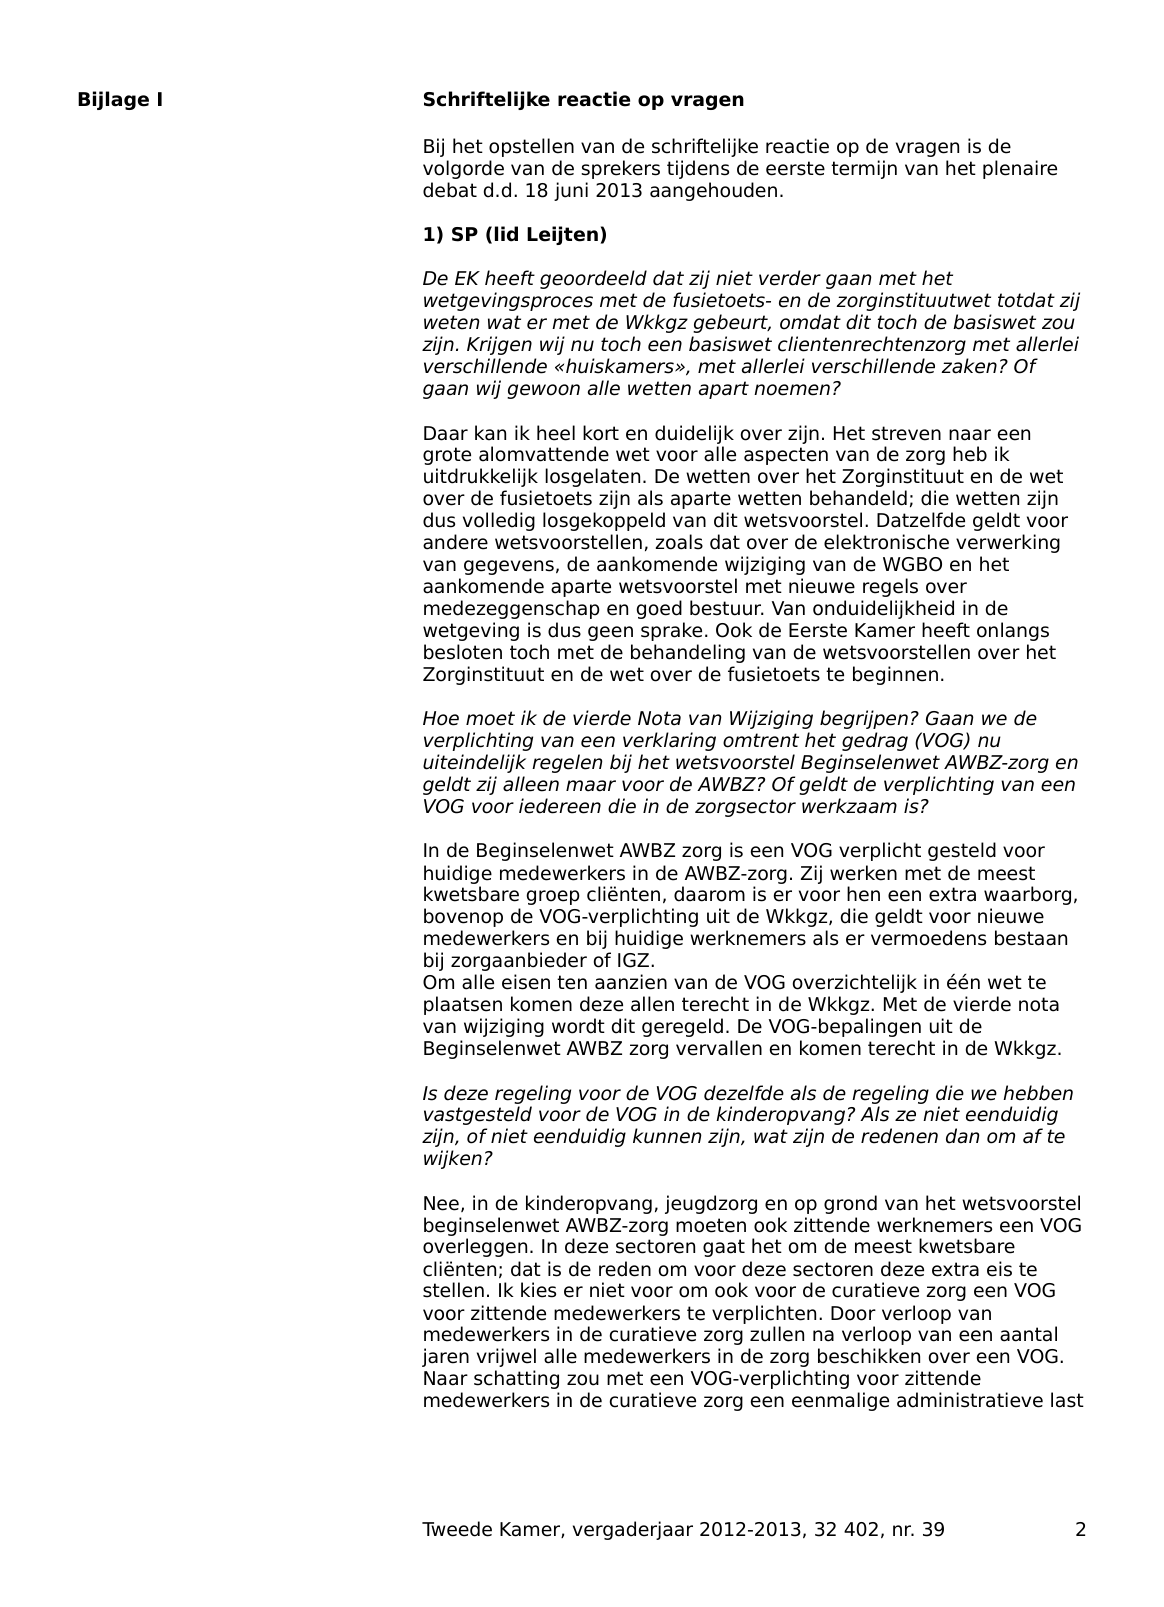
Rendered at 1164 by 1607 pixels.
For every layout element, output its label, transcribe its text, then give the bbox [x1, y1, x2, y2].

text Daar kan ik heel kort en duidelijk over zijn. Het streven naar een grote alomvattende wet voor alle aspecten van de zorg heb ik uitdrukkelijk losgelaten. De wetten over het Zorginstituut en de wet over de fusietoets zijn als aparte wetten behandeld; die wetten zijn dus volledig losgekoppeld van dit wetsvoorstel. Datzelfde geldt voor andere wetsvoorstellen, zoals dat over de elektronische verwerking van gegevens, de aankomende wijziging van de WGBO en het aankomende aparte wetsvoorstel met nieuwe regels over medezeggenschap en goed bestuur. Van onduidelijkheid in de wetgeving is dus geen sprake. Ook de Eerste Kamer heeft onlangs besloten toch met de behandeling van de wetsvoorstellen over het Zorginstituut en de wet over de fusietoets te beginnen. [422, 422, 1087, 686]
text Is deze regeling voor de VOG dezelfde als de regeling die we hebben vastgesteld voor de VOG in de kinderopvang? Als ze niet eenduidig zijn, of niet eenduidig kunnen zijn, wat zijn de redenen dan om af te wijken? [422, 1082, 1087, 1170]
text Om alle eisen ten aanzien van de VOG overzichtelijk in één wet te plaatsen komen deze allen terecht in de Wkkgz. Met de vierde nota van wijziging wordt dit geregeld. De VOG-bepalingen uit de Beginselenwet AWBZ zorg vervallen en komen terecht in de Wkkgz. [422, 972, 1087, 1060]
subtitle 1) SP (lid Leijten) [422, 224, 1087, 246]
text Nee, in de kinderopvang, jeugdzorg en op grond van het wetsvoorstel beginselenwet AWBZ-zorg moeten ook zittende werknemers een VOG overleggen. In deze sectoren gaat het om de meest kwetsbare cliënten; dat is de reden om voor deze sectoren deze extra eis te stellen. Ik kies er niet voor om ook voor de curatieve zorg een VOG voor zittende medewerkers te verplichten. Door verloop van medewerkers in de curatieve zorg zullen na verloop van een aantal jaren vrijwel alle medewerkers in de zorg beschikken over een VOG. Naar schatting zou met een VOG-verplichting voor zittende medewerkers in de curatieve zorg een eenmalige administratieve last [422, 1192, 1087, 1412]
text De EK heeft geoordeeld dat zij niet verder gaan met het wetgevingsproces met de fusietoets- en de zorginstituutwet totdat zij weten wat er met de Wkkgz gebeurt, omdat dit toch de basiswet zou zijn. Krijgen wij nu toch een basiswet clientenrechtenzorg met allerlei verschillende «huiskamers», met allerlei verschillende zaken? Of gaan wij gewoon alle wetten apart noemen? [422, 268, 1087, 400]
text In de Beginselenwet AWBZ zorg is een VOG verplicht gesteld voor huidige medewerkers in de AWBZ-zorg. Zij werken met de meest kwetsbare groep cliënten, daarom is er voor hen een extra waarborg, bovenop de VOG-verplichting uit de Wkkgz, die geldt voor nieuwe medewerkers en bij huidige werknemers als er vermoedens bestaan bij zorgaanbieder of IGZ. [422, 840, 1087, 972]
text Hoe moet ik de vierde Nota van Wijziging begrijpen? Gaan we de verplichting van een verklaring omtrent het gedrag (VOG) nu uiteindelijk regelen bij het wetsvoorstel Beginselenwet AWBZ-zorg en geldt zij alleen maar voor de AWBZ? Of geldt de verplichting van een VOG voor iedereen die in de zorgsector werkzaam is? [422, 708, 1087, 818]
text Bij het opstellen van de schriftelijke reactie op de vragen is de volgorde van de sprekers tijdens de eerste termijn van het plenaire debat d.d. 18 juni 2013 aangehouden. [422, 136, 1087, 202]
subtitle Bijlage I Schriftelijke reactie op vragen [77, 89, 1087, 111]
